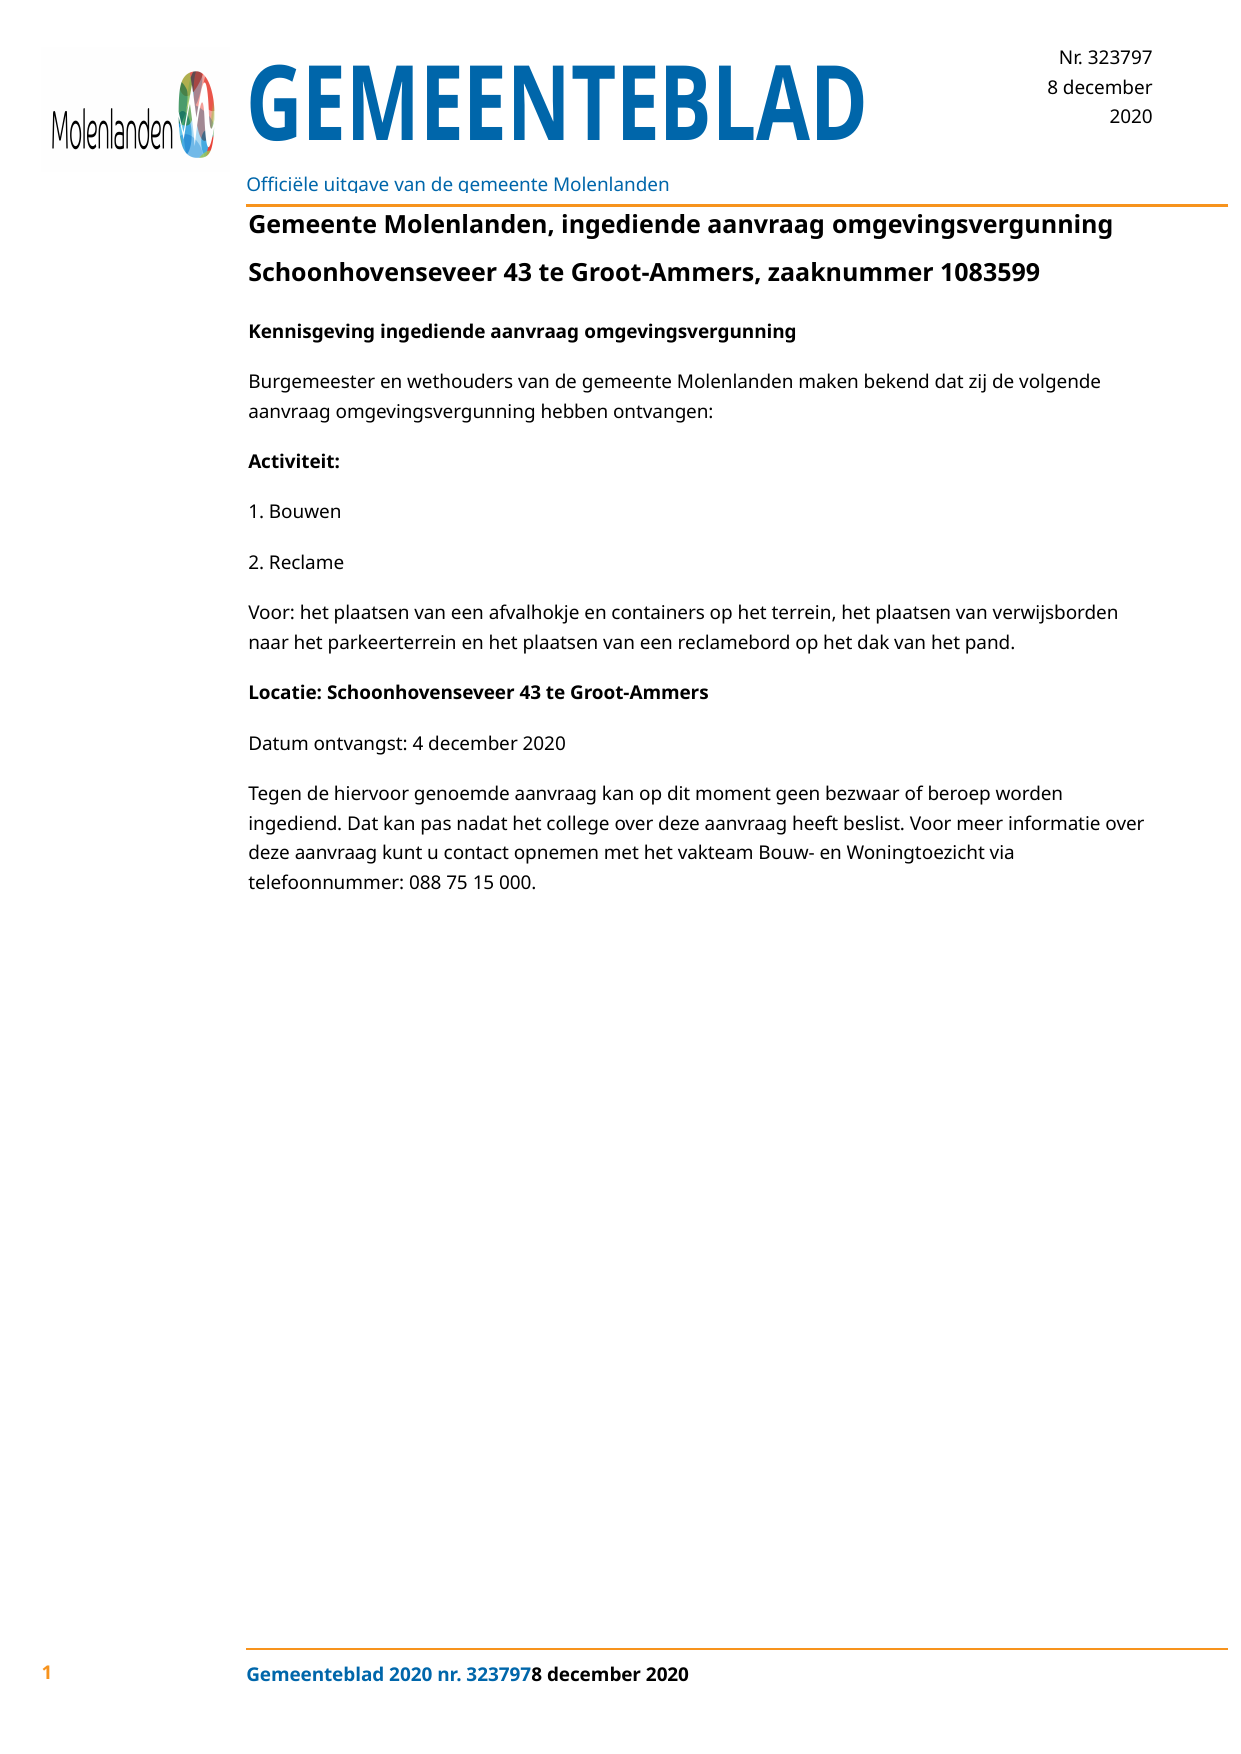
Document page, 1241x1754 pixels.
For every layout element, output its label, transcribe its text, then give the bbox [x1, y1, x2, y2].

text Tegen de hiervoor genoemde aanvraag kan op dit moment geen bezwaar of beroep worden ingediend. Dat kan pas nadat het college over deze aanvraag heeft beslist. Voor meer informatie over deze aanvraag kunt u contact opnemen met het vakteam Bouw- en Woningtoezicht via telefoonnummer: 088 75 15 000. [248, 780, 1152, 895]
text Gemeente Molenlanden, ingediende aanvraag omgevingsvergunning Schoonhovenseveer 43 te Groot-Ammers, zaaknummer 1083599 [248, 207, 1152, 288]
text Burgemeester en wethouders van de gemeente Molenlanden maken bekend dat zij de volgende aanvraag omgevingsvergunning hebben ontvangen: [248, 368, 1152, 424]
text Voor: het plaatsen van een afvalhokje en containers op het terrein, het plaatsen van verwijsborden naar het parkeerterrein en het plaatsen van een reclamebord op het dak van het pand. [248, 599, 1152, 655]
text Activiteit: [248, 448, 1152, 474]
text 2. Reclame [248, 549, 1152, 575]
text Locatie: Schoonhovenseveer 43 te Groot-Ammers [248, 679, 1152, 705]
text Datum ontvangst: 4 december 2020 [248, 730, 1152, 756]
text Kennisgeving ingediende aanvraag omgevingsvergunning [248, 318, 1152, 344]
text 1. Bouwen [248, 499, 1152, 524]
picture [41, 47, 231, 172]
